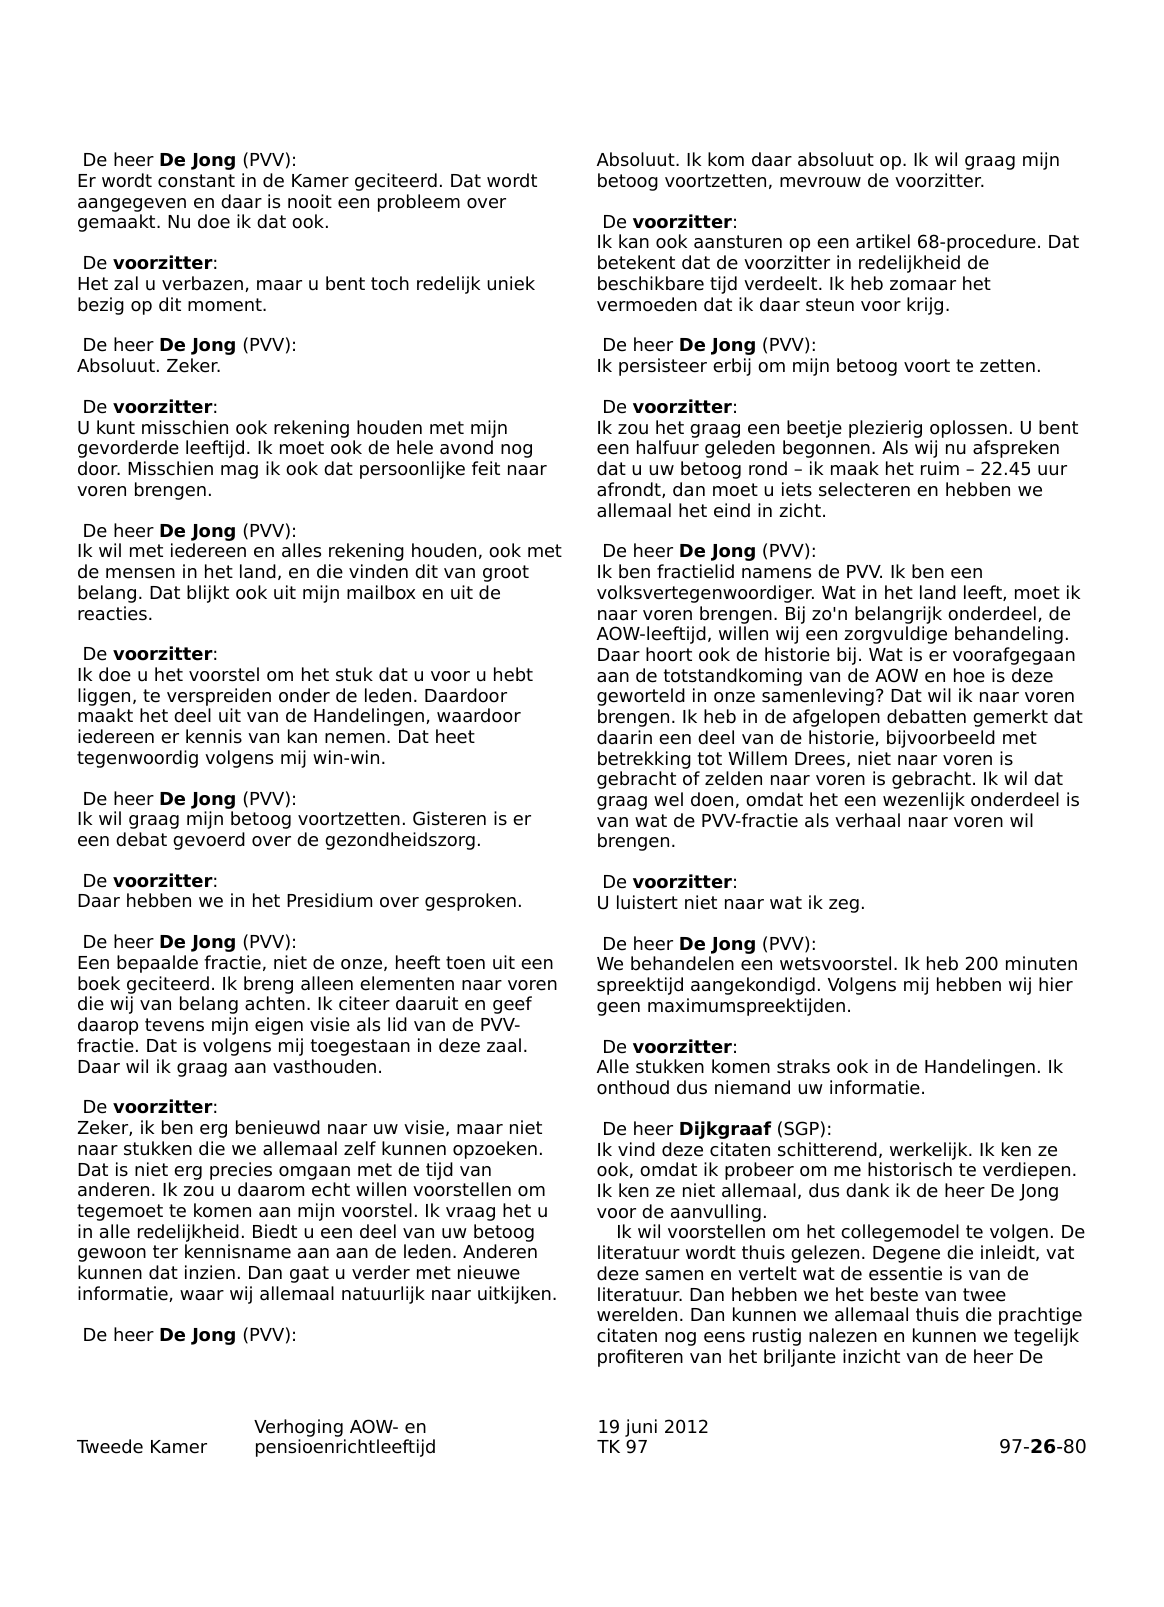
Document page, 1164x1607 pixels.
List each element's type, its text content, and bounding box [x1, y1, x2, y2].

text Ik wil met iedereen en alles rekening houden, ook met de mensen in het land, en die vinden dit van groot belang. Dat blijkt ook uit mijn mailbox en uit de reacties. [77, 541, 567, 624]
text Zeker, ik ben erg benieuwd naar uw visie, maar niet naar stukken die we allemaal zelf kunnen opzoeken. Dat is niet erg precies omgaan met de tijd van anderen. Ik zou u daarom echt willen voorstellen om tegemoet te komen aan mijn voorstel. Ik vraag het u in alle redelijkheid. Biedt u een deel van uw betoog gewoon ter kennisname aan aan de leden. Anderen kunnen dat inzien. Dan gaat u verder met nieuwe informatie, waar wij allemaal natuurlijk naar uitkijken. [77, 1118, 567, 1304]
text De voorzitter: [77, 644, 567, 665]
text Ik persisteer erbij om mijn betoog voort te zetten. [596, 356, 1087, 377]
text Ik wil voorstellen om het collegemodel te volgen. De literatuur wordt thuis gelezen. Degene die inleidt, vat deze samen en vertelt wat de essentie is van de literatuur. Dan hebben we het beste van twee werelden. Dan kunnen we allemaal thuis die prachtige citaten nog eens rustig nalezen en kunnen we tegelijk profiteren van het briljante inzicht van de heer De [596, 1222, 1087, 1367]
text De voorzitter: [77, 1097, 567, 1118]
text We behandelen een wetsvoorstel. Ik heb 200 minuten spreektijd aangekondigd. Volgens mij hebben wij hier geen maximumspreektijden. [596, 954, 1087, 1016]
text De heer De Jong (PVV): [77, 335, 567, 356]
text De voorzitter: [77, 871, 567, 891]
text De heer De Jong (PVV): [596, 541, 1087, 562]
text De voorzitter: [596, 397, 1087, 417]
text De heer De Jong (PVV): [77, 520, 567, 541]
text Ik doe u het voorstel om het stuk dat u voor u hebt liggen, te verspreiden onder de leden. Daardoor maakt het deel uit van de Handelingen, waardoor iedereen er kennis van kan nemen. Dat heet tegenwoordig volgens mij win-win. [77, 665, 567, 768]
text De voorzitter: [77, 253, 567, 274]
text Ik kan ook aansturen op een artikel 68-procedure. Dat betekent dat de voorzitter in redelijkheid de beschikbare tijd verdeelt. Ik heb zomaar het vermoeden dat ik daar steun voor krijg. [596, 232, 1087, 315]
text Een bepaalde fractie, niet de onze, heeft toen uit een boek geciteerd. Ik breng alleen elementen naar voren die wij van belang achten. Ik citeer daaruit en geef daarop tevens mijn eigen visie als lid van de PVV-fractie. Dat is volgens mij toegestaan in deze zaal. Daar wil ik graag aan vasthouden. [77, 953, 567, 1077]
text U kunt misschien ook rekening houden met mijn gevorderde leeftijd. Ik moet ook de hele avond nog door. Misschien mag ik ook dat persoonlijke feit naar voren brengen. [77, 417, 567, 500]
text De heer De Jong (PVV): [77, 932, 567, 953]
text De voorzitter: [596, 872, 1087, 893]
text Het zal u verbazen, maar u bent toch redelijk uniek bezig op dit moment. [77, 274, 567, 315]
text De voorzitter: [596, 1036, 1087, 1057]
text De voorzitter: [596, 212, 1087, 232]
text Er wordt constant in de Kamer geciteerd. Dat wordt aangegeven en daar is nooit een probleem over gemaakt. Nu doe ik dat ook. [77, 171, 567, 233]
text Absoluut. Ik kom daar absoluut op. Ik wil graag mijn betoog voortzetten, mevrouw de voorzitter. [596, 150, 1087, 192]
text De heer De Jong (PVV): [596, 933, 1087, 954]
text Ik zou het graag een beetje plezierig oplossen. U bent een halfuur geleden begonnen. Als wij nu afspreken dat u uw betoog rond – ik maak het ruim – 22.45 uur afrondt, dan moet u iets selecteren en hebben we allemaal het eind in zicht. [596, 417, 1087, 521]
text De heer De Jong (PVV): [596, 335, 1087, 356]
text Alle stukken komen straks ook in de Handelingen. Ik onthoud dus niemand uw informatie. [596, 1057, 1087, 1099]
text Ik vind deze citaten schitterend, werkelijk. Ik ken ze ook, omdat ik probeer om me historisch te verdiepen. Ik ken ze niet allemaal, dus dank ik de heer De Jong voor de aanvulling. [596, 1139, 1087, 1222]
text De heer Dijkgraaf (SGP): [596, 1119, 1087, 1139]
text De heer De Jong (PVV): [77, 788, 567, 809]
text Daar hebben we in het Presidium over gesproken. [77, 891, 567, 912]
text De heer De Jong (PVV): [77, 1324, 567, 1345]
text De voorzitter: [77, 397, 567, 417]
text Ik ben fractielid namens de PVV. Ik ben een volksvertegenwoordiger. Wat in het land leeft, moet ik naar voren brengen. Bij zo'n belangrijk onderdeel, de AOW-leeftijd, willen wij een zorgvuldige behandeling. Daar hoort ook de historie bij. Wat is er voorafgegaan aan de totstandkoming van de AOW en hoe is deze geworteld in onze samenleving? Dat wil ik naar voren brengen. Ik heb in de afgelopen debatten gemerkt dat daarin een deel van de historie, bijvoorbeeld met betrekking tot Willem Drees, niet naar voren is gebracht of zelden naar voren is gebracht. Ik wil dat graag wel doen, omdat het een wezenlijk onderdeel is van wat de PVV-fractie als verhaal naar voren wil brengen. [596, 562, 1087, 852]
text Absoluut. Zeker. [77, 356, 567, 377]
text U luistert niet naar wat ik zeg. [596, 893, 1087, 913]
text De heer De Jong (PVV): [77, 150, 567, 171]
text Ik wil graag mijn betoog voortzetten. Gisteren is er een debat gevoerd over de gezondheidszorg. [77, 809, 567, 851]
